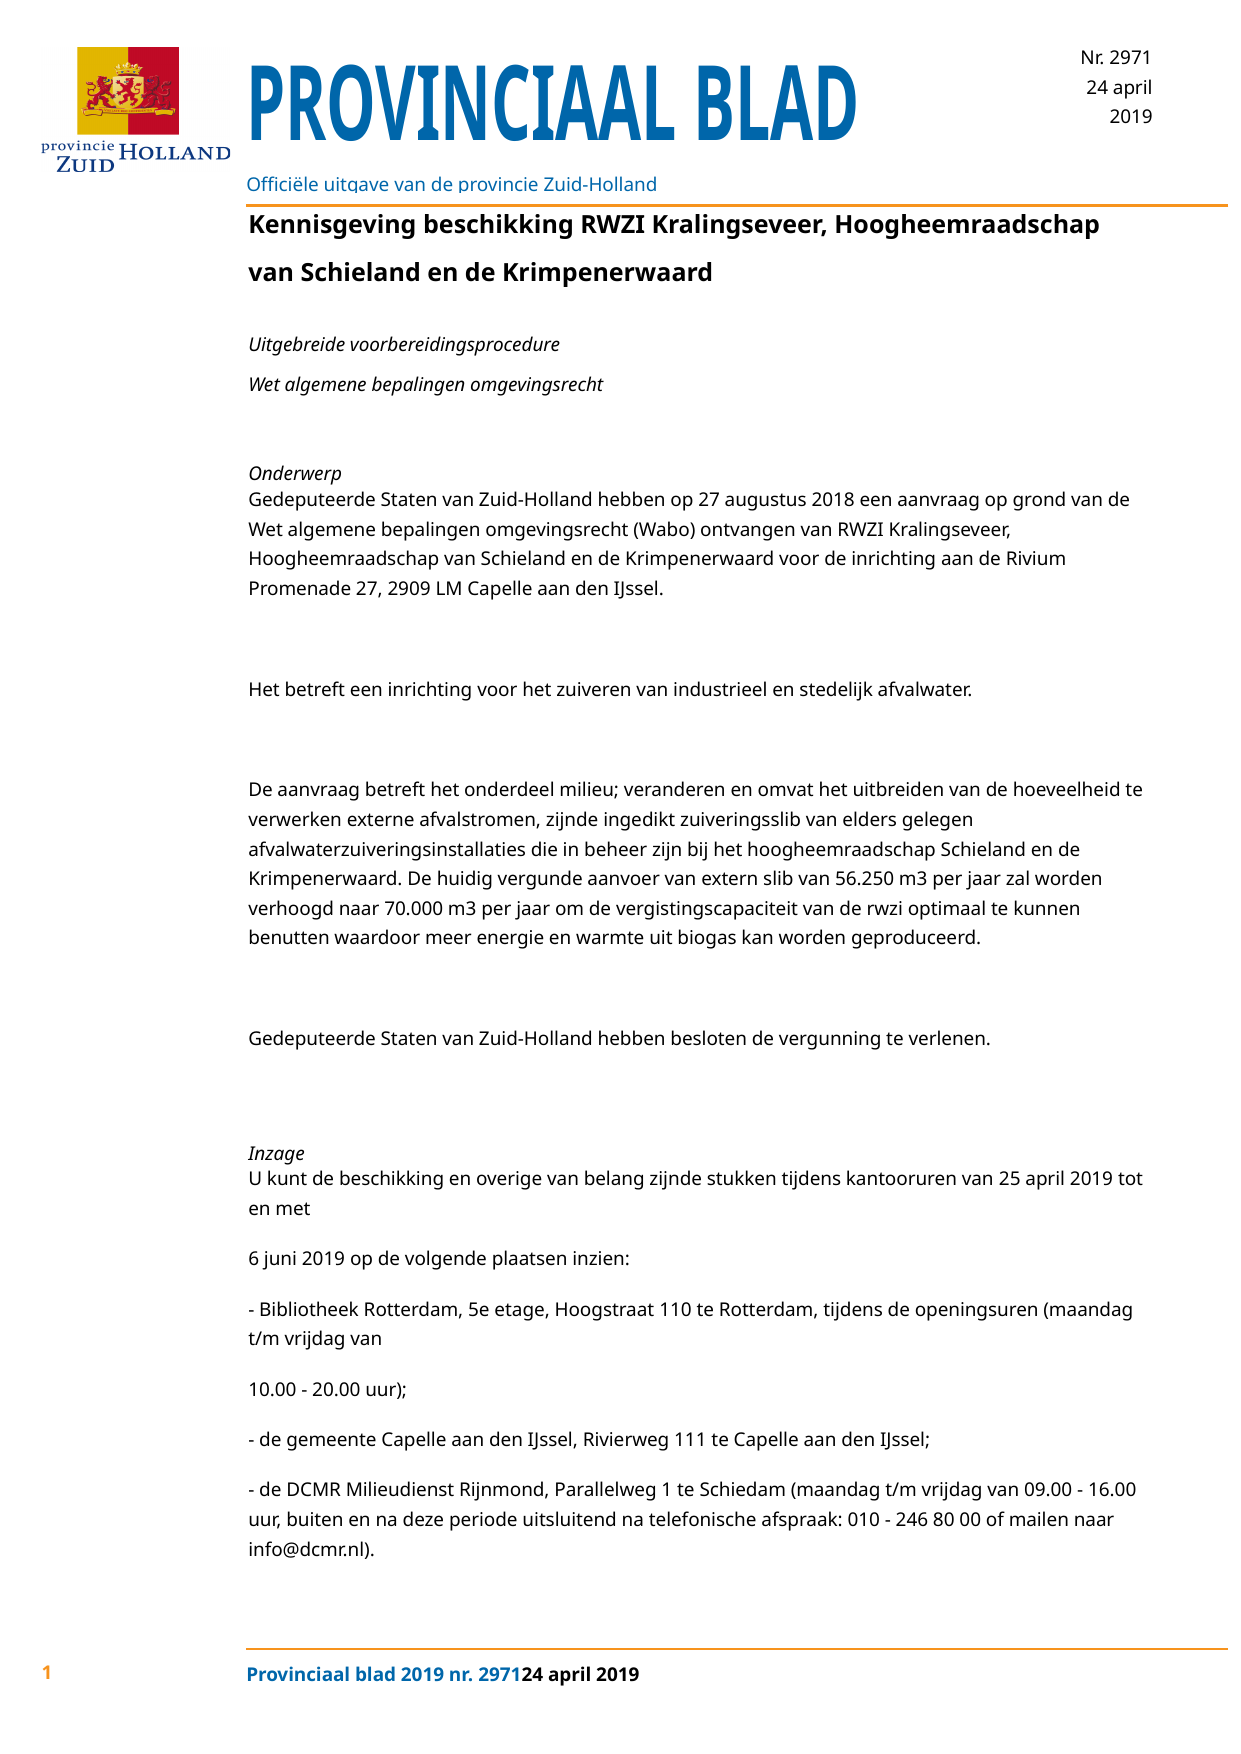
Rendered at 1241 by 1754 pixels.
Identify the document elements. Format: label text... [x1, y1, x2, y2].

text Onderwerp [248, 460, 1152, 486]
text 10.00 - 20.00 uur); [248, 1376, 1152, 1402]
text Gedeputeerde Staten van Zuid-Holland hebben op 27 augustus 2018 een aanvraag op grond van de Wet algemene bepalingen omgevingsrecht (Wabo) ontvangen van RWZI Kralingseveer, Hoogheemraadschap van Schieland en de Krimpenerwaard voor de inrichting aan de Rivium Promenade 27, 2909 LM Capelle aan den IJssel. [248, 486, 1152, 601]
text Uitgebreide voorbereidingsprocedure [248, 331, 1152, 357]
text Gedeputeerde Staten van Zuid-Holland hebben besloten de vergunning te verlenen. [248, 1025, 1152, 1051]
text - de gemeente Capelle aan den IJssel, Rivierweg 111 te Capelle aan den IJssel; [248, 1426, 1152, 1452]
text - de DCMR Milieudienst Rijnmond, Parallelweg 1 te Schiedam (maandag t/m vrijdag van 09.00 - 16.00 uur, buiten en na deze periode uitsluitend na telefonische afspraak: 010 - 246 80 00 of mailen naar info@dcmr.nl). [248, 1477, 1152, 1562]
text 6 juni 2019 op de volgende plaatsen inzien: [248, 1245, 1152, 1271]
text Inzage [248, 1140, 1152, 1165]
text Kennisgeving beschikking RWZI Kralingseveer, Hoogheemraadschap van Schieland en de Krimpenerwaard [248, 207, 1152, 288]
text Wet algemene bepalingen omgevingsrecht [248, 371, 1152, 396]
text - Bibliotheek Rotterdam, 5e etage, Hoogstraat 110 te Rotterdam, tijdens de openingsuren (maandag t/m vrijdag van [248, 1296, 1152, 1351]
text Het betreft een inrichting voor het zuiveren van industrieel en stedelijk afvalwater. [248, 676, 1152, 701]
text De aanvraag betreft het onderdeel milieu; veranderen en omvat het uitbreiden van de hoeveelheid te verwerken externe afvalstromen, zijnde ingedikt zuiveringsslib van elders gelegen afvalwaterzuiveringsinstallaties die in beheer zijn bij het hoogheemraadschap Schieland en de Krimpenerwaard. De huidig vergunde aanvoer van extern slib van 56.250 m3 per jaar zal worden verhoogd naar 70.000 m3 per jaar om de vergistingscapaciteit van de rwzi optimaal te kunnen benutten waardoor meer energie en warmte uit biogas kan worden geproduceerd. [248, 777, 1152, 950]
picture [41, 47, 231, 172]
text U kunt de beschikking en overige van belang zijnde stukken tijdens kantooruren van 25 april 2019 tot en met [248, 1165, 1152, 1221]
